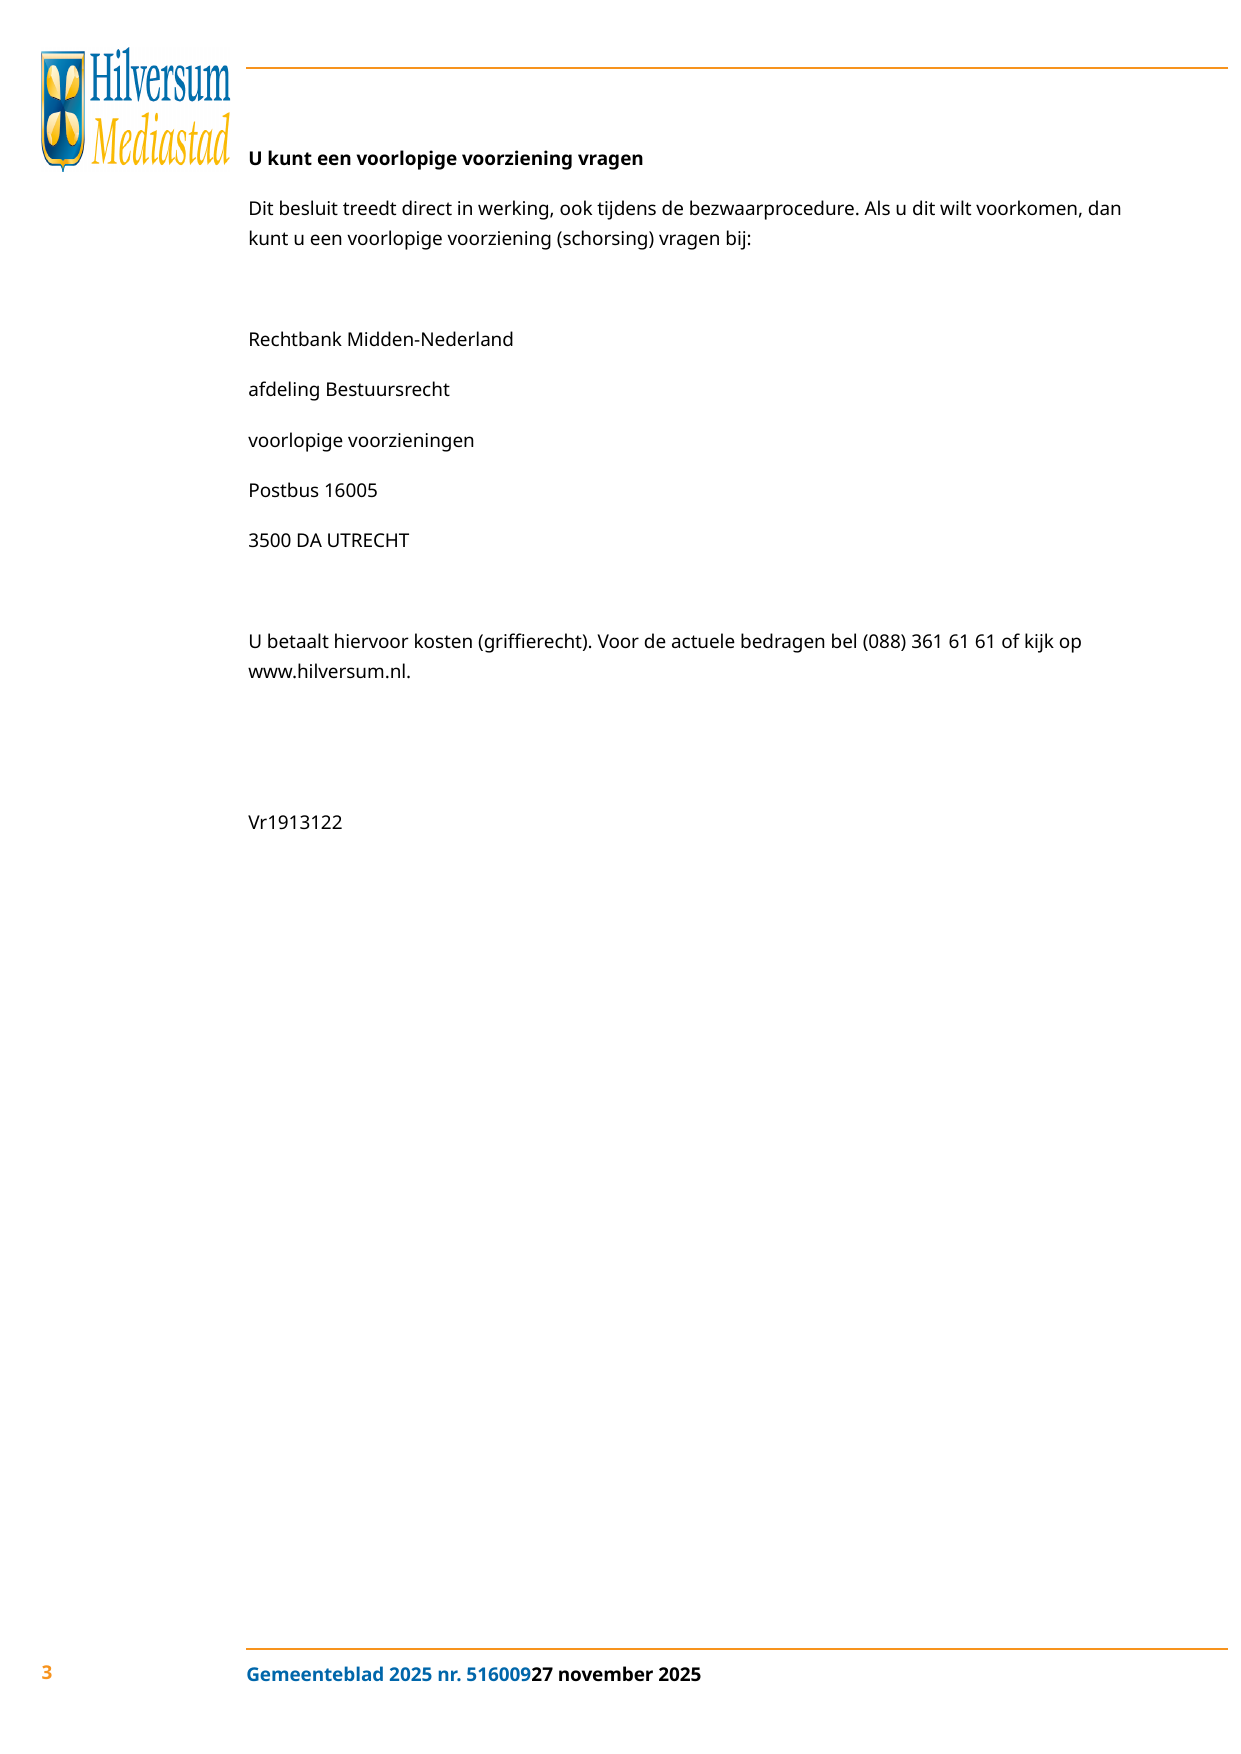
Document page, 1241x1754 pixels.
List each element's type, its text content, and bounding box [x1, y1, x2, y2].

picture [41, 47, 231, 172]
text Rechtbank Midden-Nederland [248, 326, 1152, 352]
text U kunt een voorlopige voorziening vragen [248, 145, 1152, 171]
text U betaalt hiervoor kosten (griffierecht). Voor de actuele bedragen bel (088) 361 61 61 of kijk op www.hilversum.nl. [248, 628, 1152, 684]
text voorlopige voorzieningen [248, 427, 1152, 453]
text Vr1913122 [248, 809, 1152, 835]
text Dit besluit treedt direct in werking, ook tijdens de bezwaarprocedure. Als u dit wilt voorkomen, dan kunt u een voorlopige voorziening (schorsing) vragen bij: [248, 196, 1152, 251]
text 3500 DA UTRECHT [248, 528, 1152, 553]
text Postbus 16005 [248, 477, 1152, 503]
text afdeling Bestuursrecht [248, 376, 1152, 402]
